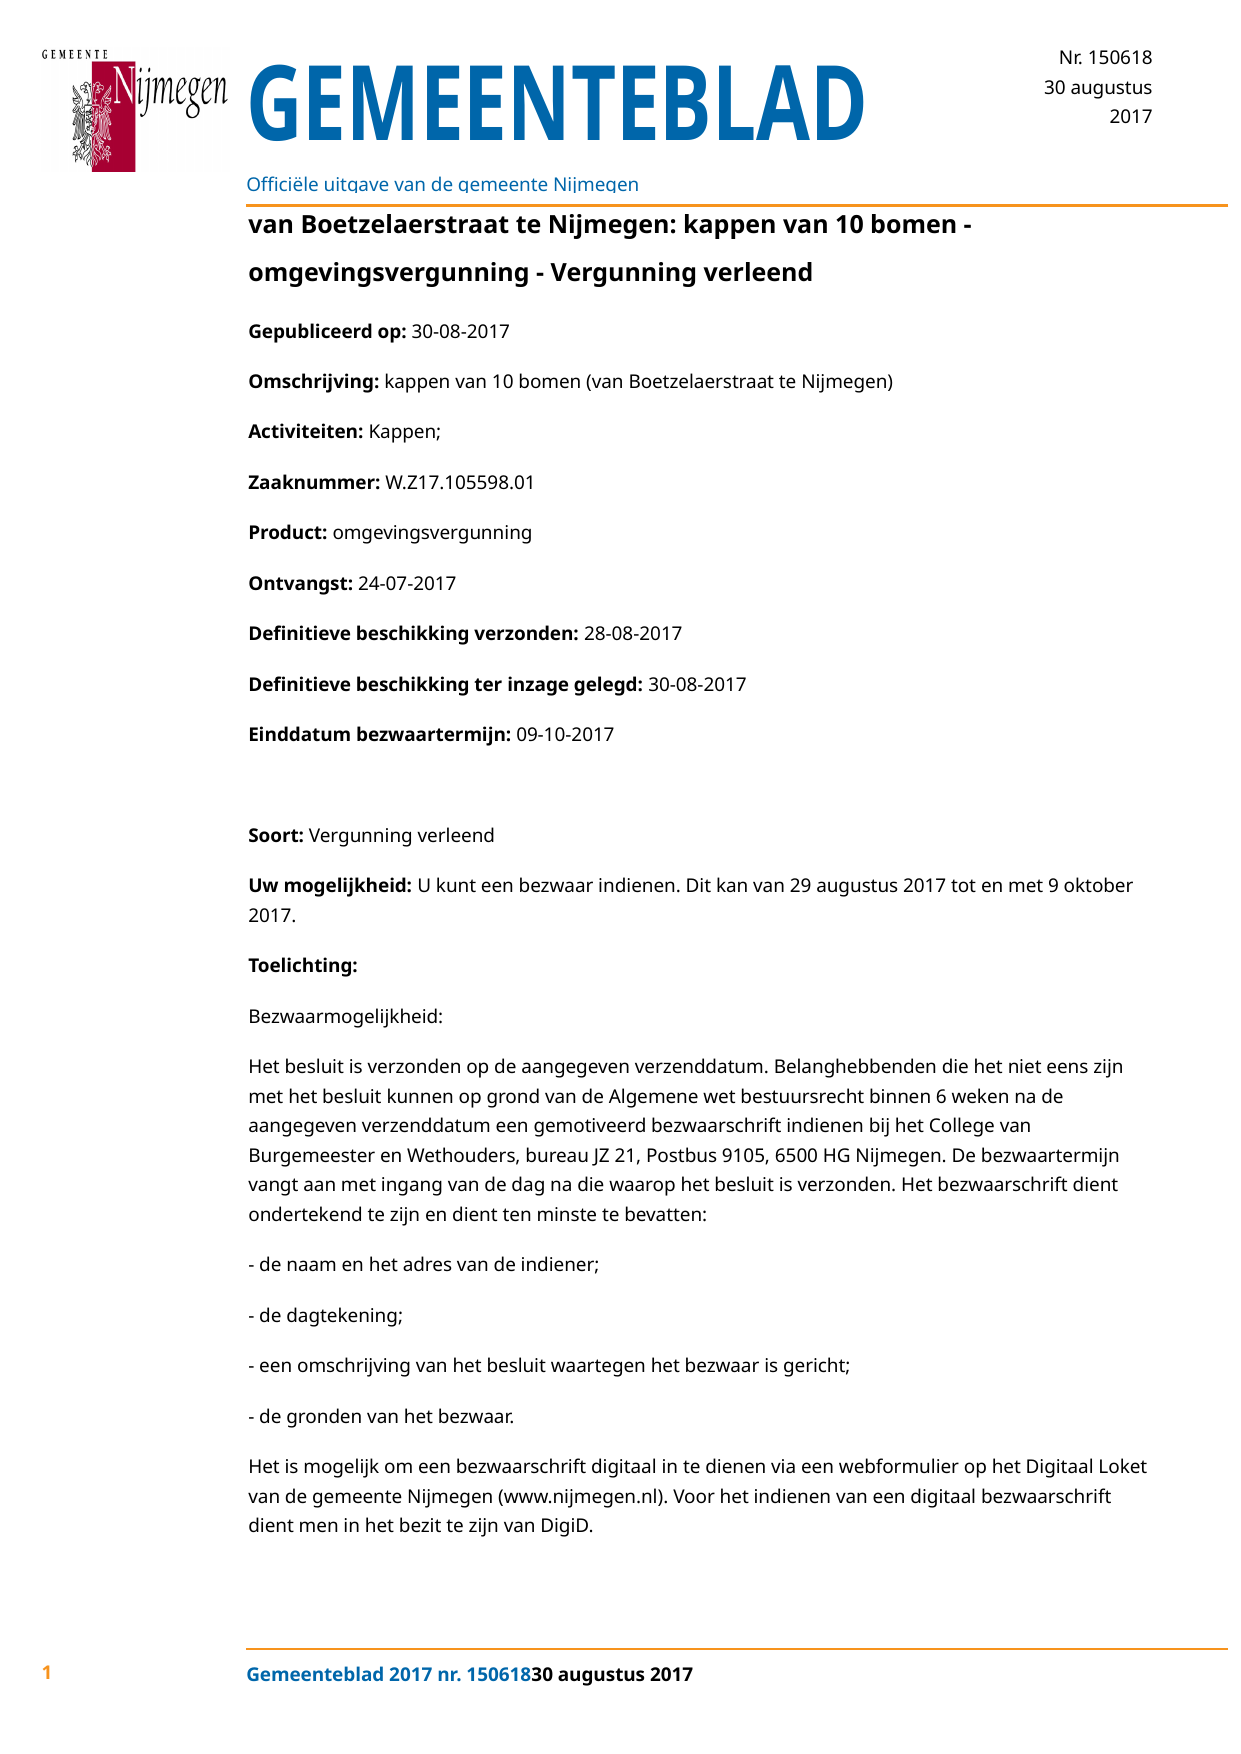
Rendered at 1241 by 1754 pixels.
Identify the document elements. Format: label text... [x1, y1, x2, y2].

picture [41, 47, 231, 172]
text - de naam en het adres van de indiener; [248, 1252, 1152, 1277]
text Het besluit is verzonden op de aangegeven verzenddatum. Belanghebbenden die het niet eens zijn met het besluit kunnen op grond van de Algemene wet bestuursrecht binnen 6 weken na de aangegeven verzenddatum een gemotiveerd bezwaarschrift indienen bij het College van Burgemeester en Wethouders, bureau JZ 21, Postbus 9105, 6500 HG Nijmegen. De bezwaartermijn vangt aan met ingang van de dag na die waarop het besluit is verzonden. Het bezwaarschrift dient ondertekend te zijn en dient ten minste te bevatten: [248, 1053, 1152, 1227]
text Definitieve beschikking ter inzage gelegd: 30-08-2017 [248, 671, 1152, 697]
text - een omschrijving van het besluit waartegen het bezwaar is gericht; [248, 1352, 1152, 1378]
text Gepubliceerd op: 30-08-2017 [248, 318, 1152, 344]
text Het is mogelijk om een bezwaarschrift digitaal in te dienen via een webformulier op het Digitaal Loket van de gemeente Nijmegen (www.nijmegen.nl). Voor het indienen van een digitaal bezwaarschrift dient men in het bezit te zijn van DigiD. [248, 1453, 1152, 1538]
text Definitieve beschikking verzonden: 28-08-2017 [248, 620, 1152, 646]
text Toelichting: [248, 952, 1152, 978]
text Einddatum bezwaartermijn: 09-10-2017 [248, 721, 1152, 747]
text Bezwaarmogelijkheid: [248, 1003, 1152, 1029]
text van Boetzelaerstraat te Nijmegen: kappen van 10 bomen - omgevingsvergunning - Vergunning verleend [248, 207, 1152, 288]
text Soort: Vergunning verleend [248, 822, 1152, 848]
text Product: omgevingsvergunning [248, 519, 1152, 545]
text Activiteiten: Kappen; [248, 419, 1152, 444]
text Zaaknummer: W.Z17.105598.01 [248, 469, 1152, 495]
text Uw mogelijkheid: U kunt een bezwaar indienen. Dit kan van 29 augustus 2017 tot en met 9 oktober 2017. [248, 872, 1152, 928]
text - de gronden van het bezwaar. [248, 1403, 1152, 1429]
text - de dagtekening; [248, 1302, 1152, 1328]
text Omschrijving: kappen van 10 bomen (van Boetzelaerstraat te Nijmegen) [248, 368, 1152, 394]
text Ontvangst: 24-07-2017 [248, 570, 1152, 596]
